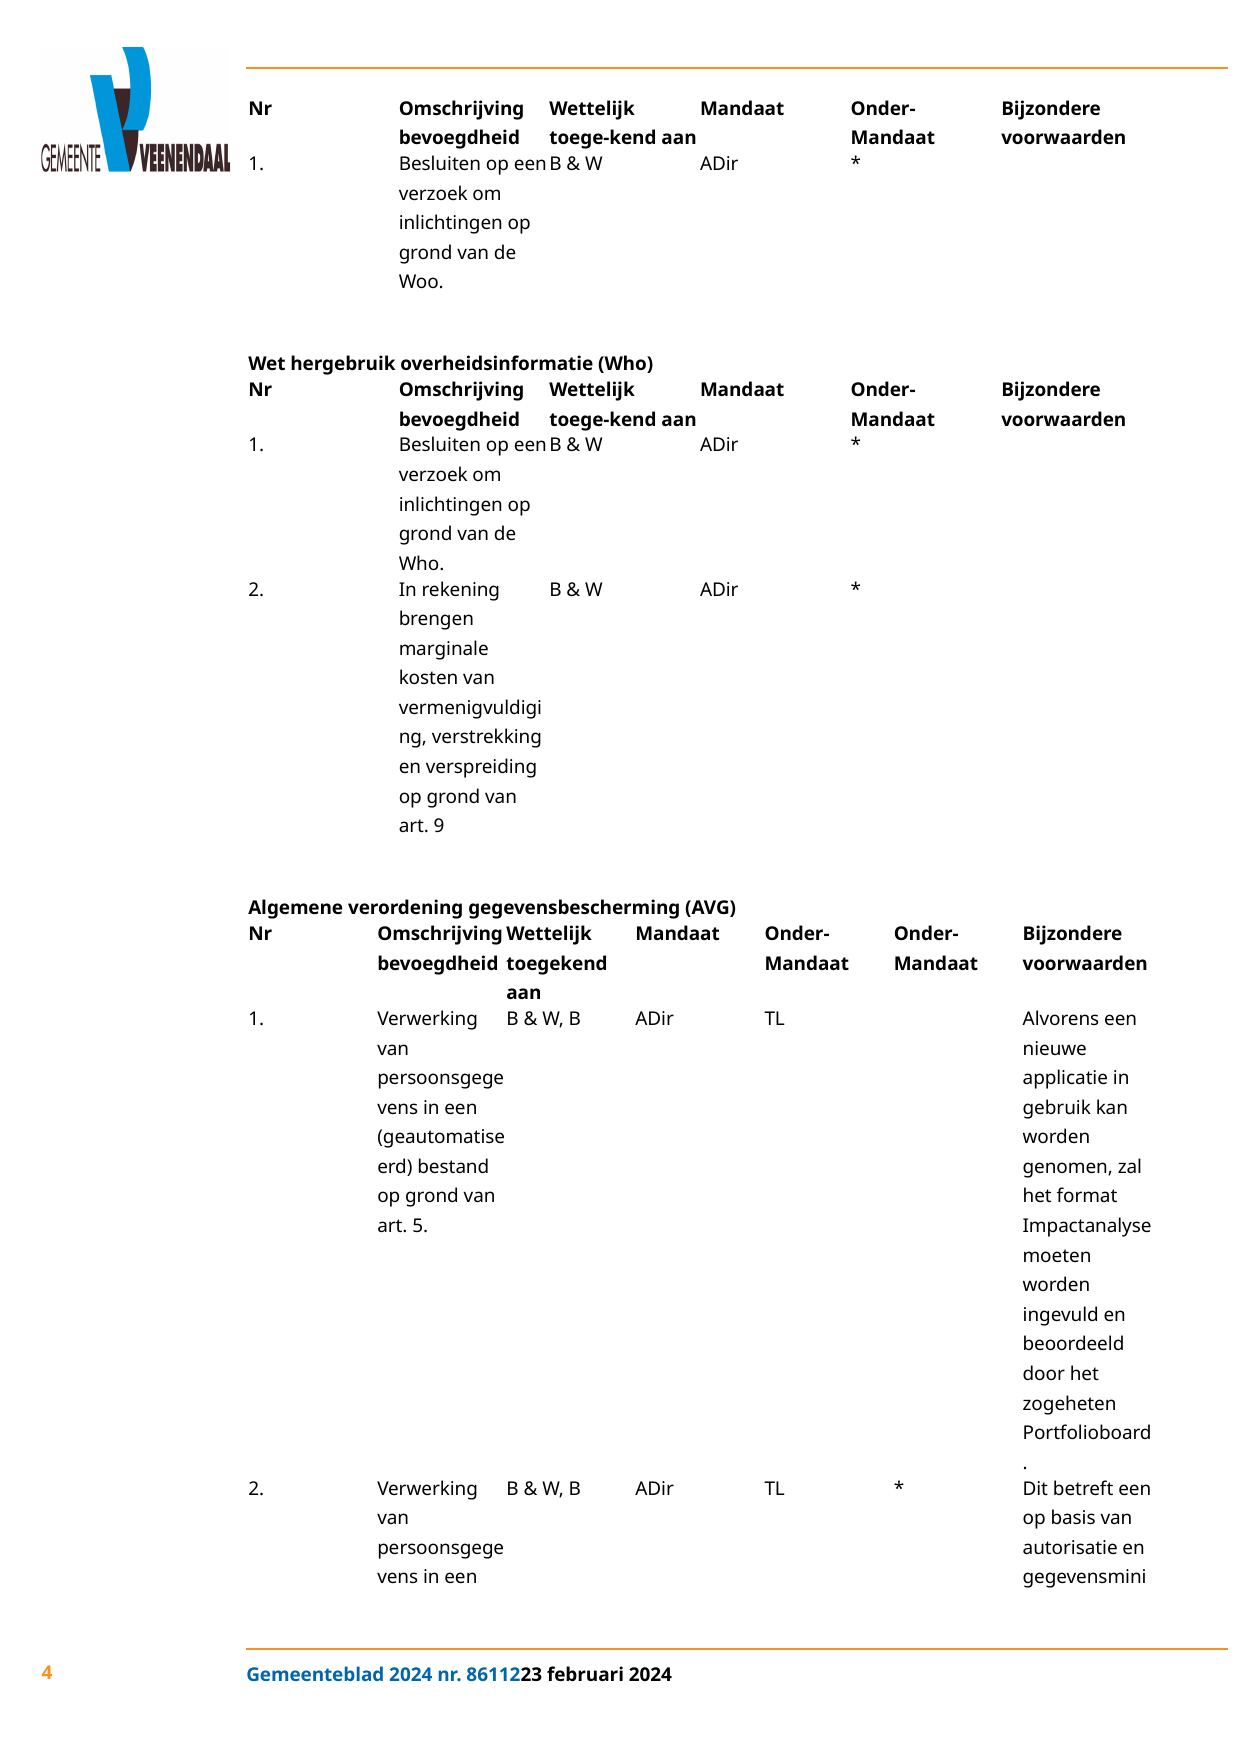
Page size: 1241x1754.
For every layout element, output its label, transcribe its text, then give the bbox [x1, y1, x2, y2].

table_cell B & W [549, 432, 700, 576]
table_cell Alvorens een nieuwe applicatie in gebruik kan worden genomen, zal het format Impactanalyse moeten worden ingevuld en beoordeeld door het zogeheten Portfolioboard. [1023, 1005, 1152, 1475]
picture [41, 47, 130, 172]
table_header Bijzondere voorwaarden [1023, 920, 1152, 1005]
table_header Mandaat [700, 376, 850, 432]
table_header Wettelijk toege-kend aan [549, 376, 700, 432]
table_header Omschrijving bevoegdheid [399, 95, 549, 150]
table_cell Besluiten op een verzoek om inlichtingen op grond van de Who. [399, 432, 549, 576]
table_header Omschrijving bevoegdheid [399, 376, 549, 432]
table_header Onder- Mandaat [764, 920, 893, 1005]
table_cell Verwerking van persoonsgegevens in een (geautomatiseerd) bestand op grond van art. 5. [377, 1005, 506, 1475]
table_header Nr [248, 376, 398, 432]
table_cell ADir [700, 432, 850, 576]
picture [123, 47, 231, 172]
table_cell [1001, 432, 1152, 576]
table_header Nr [248, 95, 398, 150]
table_cell B & W [549, 576, 700, 838]
text Wet hergebruik overheidsinformatie (Who) [248, 348, 1152, 376]
table_header Wettelijk toegekend aan [506, 920, 635, 1005]
table_cell * [894, 1475, 1022, 1589]
table_header Omschrijving bevoegdheid [377, 920, 506, 1005]
table_header Onder- Mandaat [850, 95, 1001, 150]
table_cell [248, 150, 398, 294]
table_cell [1001, 150, 1152, 294]
table_cell [248, 1475, 377, 1589]
table_header Wettelijk toege-kend aan [549, 95, 700, 150]
table_cell * [850, 576, 1001, 838]
table_cell [248, 576, 398, 838]
table_header Onder- Mandaat [894, 920, 1022, 1005]
table_cell ADir [635, 1475, 764, 1589]
table_cell TL [764, 1475, 893, 1589]
table_cell Besluiten op een verzoek om inlichtingen op grond van de Woo. [399, 150, 549, 294]
table_cell B & W, B [506, 1475, 635, 1589]
table_header Bijzondere voorwaarden [1001, 95, 1152, 150]
text Algemene verordening gegevensbescherming (AVG) [248, 892, 1152, 920]
table_cell TL [764, 1005, 893, 1475]
table_cell ADir [635, 1005, 764, 1475]
table_cell Verwerking van persoonsgegevens in een [377, 1475, 506, 1589]
table_cell B & W, B [506, 1005, 635, 1475]
table_cell [894, 1005, 1022, 1475]
table_cell [248, 432, 398, 576]
table_cell [1001, 576, 1152, 838]
table_cell ADir [700, 150, 850, 294]
table_cell * [850, 432, 1001, 576]
table_cell In rekening brengen marginale kosten van vermenigvuldiging, verstrekking en verspreiding op grond van art. 9 [399, 576, 549, 838]
table_cell B & W [549, 150, 700, 294]
table_cell ADir [700, 576, 850, 838]
table_cell * [850, 150, 1001, 294]
table_cell [248, 1005, 377, 1475]
table_header Nr [248, 920, 377, 1005]
table_header Mandaat [700, 95, 850, 150]
table_header Bijzondere voorwaarden [1001, 376, 1152, 432]
table_header Mandaat [635, 920, 764, 1005]
table_cell Dit betreft een op basis van autorisatie en gegevensmini [1023, 1475, 1152, 1589]
table_header Onder- Mandaat [850, 376, 1001, 432]
